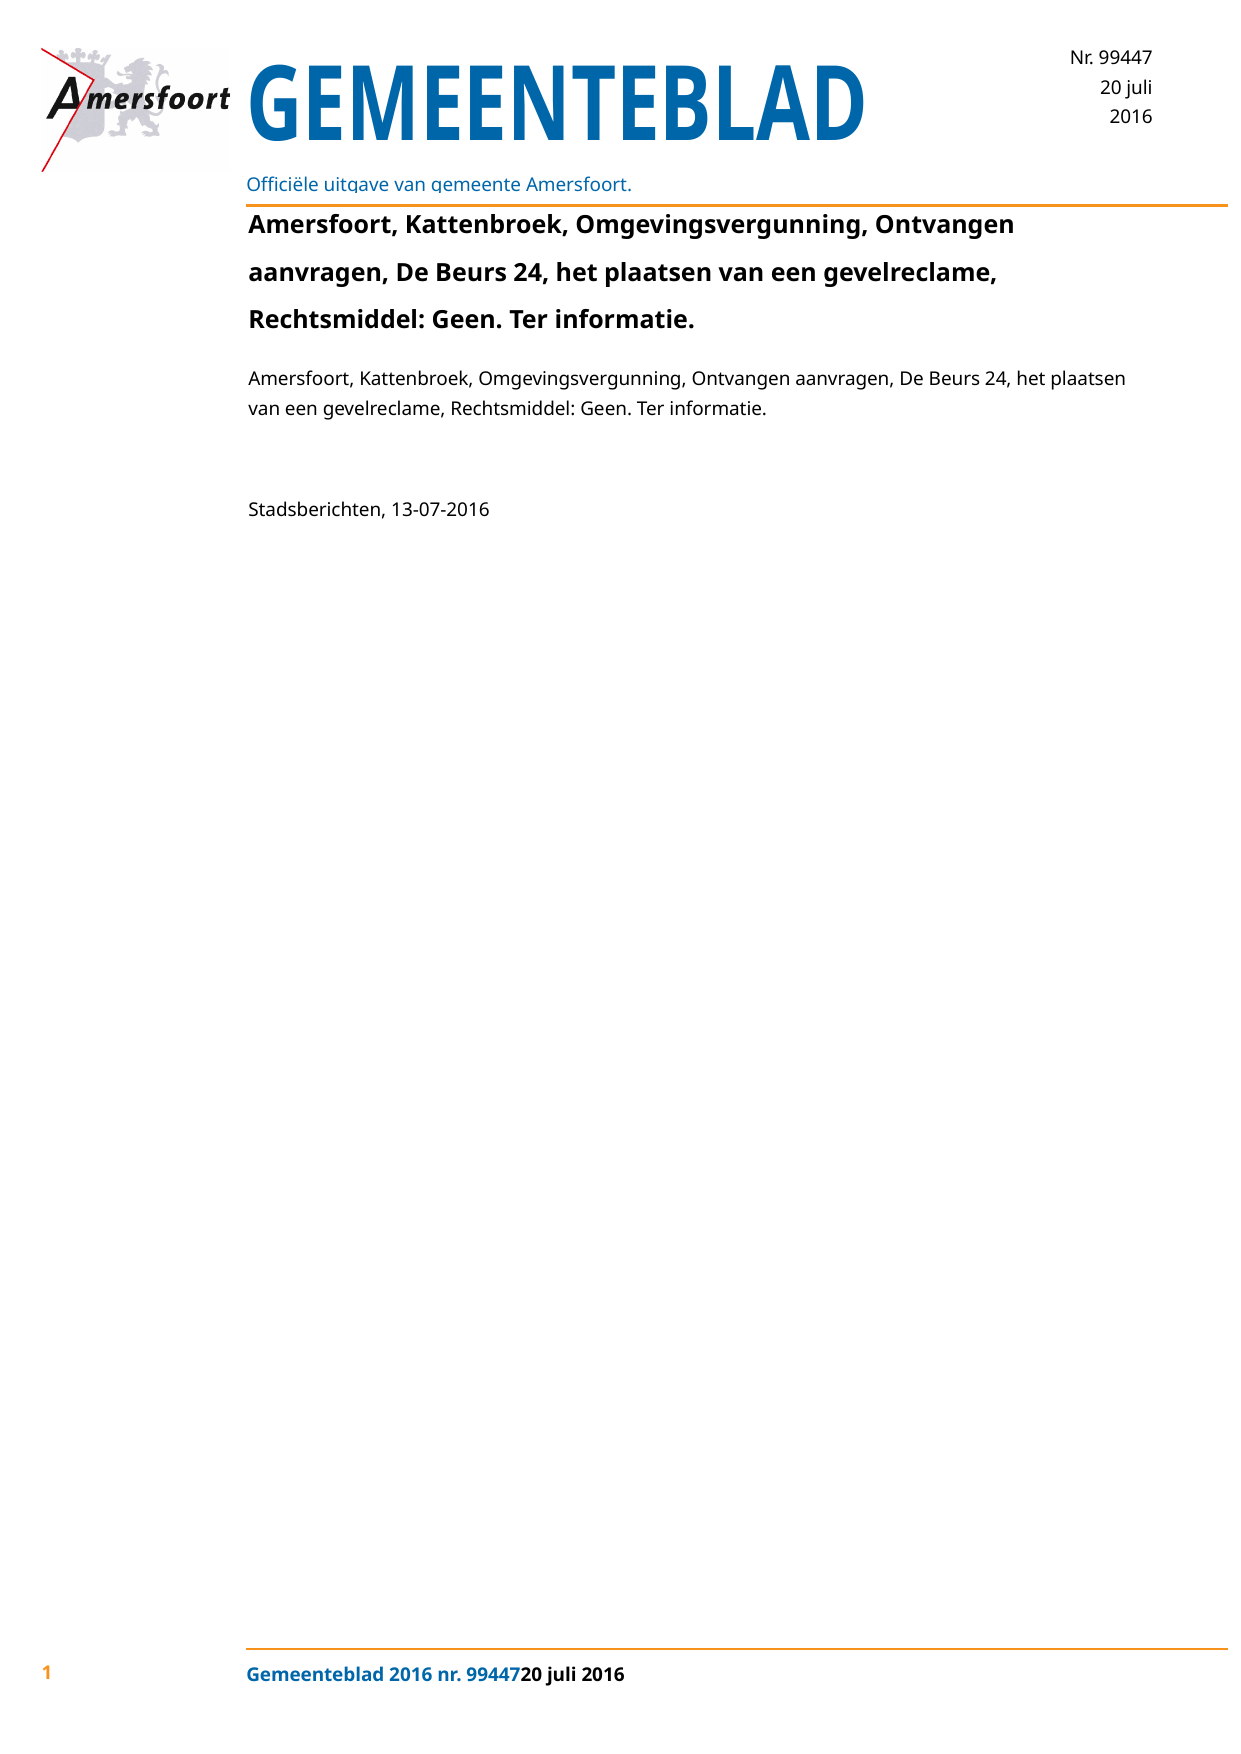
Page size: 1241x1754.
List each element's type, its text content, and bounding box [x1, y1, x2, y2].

text Amersfoort, Kattenbroek, Omgevingsvergunning, Ontvangen aanvragen, De Beurs 24, het plaatsen van een gevelreclame, Rechtsmiddel: Geen. Ter informatie. [248, 366, 1152, 421]
text Amersfoort, Kattenbroek, Omgevingsvergunning, Ontvangen aanvragen, De Beurs 24, het plaatsen van een gevelreclame, Rechtsmiddel: Geen. Ter informatie. [248, 207, 1152, 336]
picture [41, 47, 231, 172]
text Stadsberichten, 13-07-2016 [248, 496, 1152, 522]
